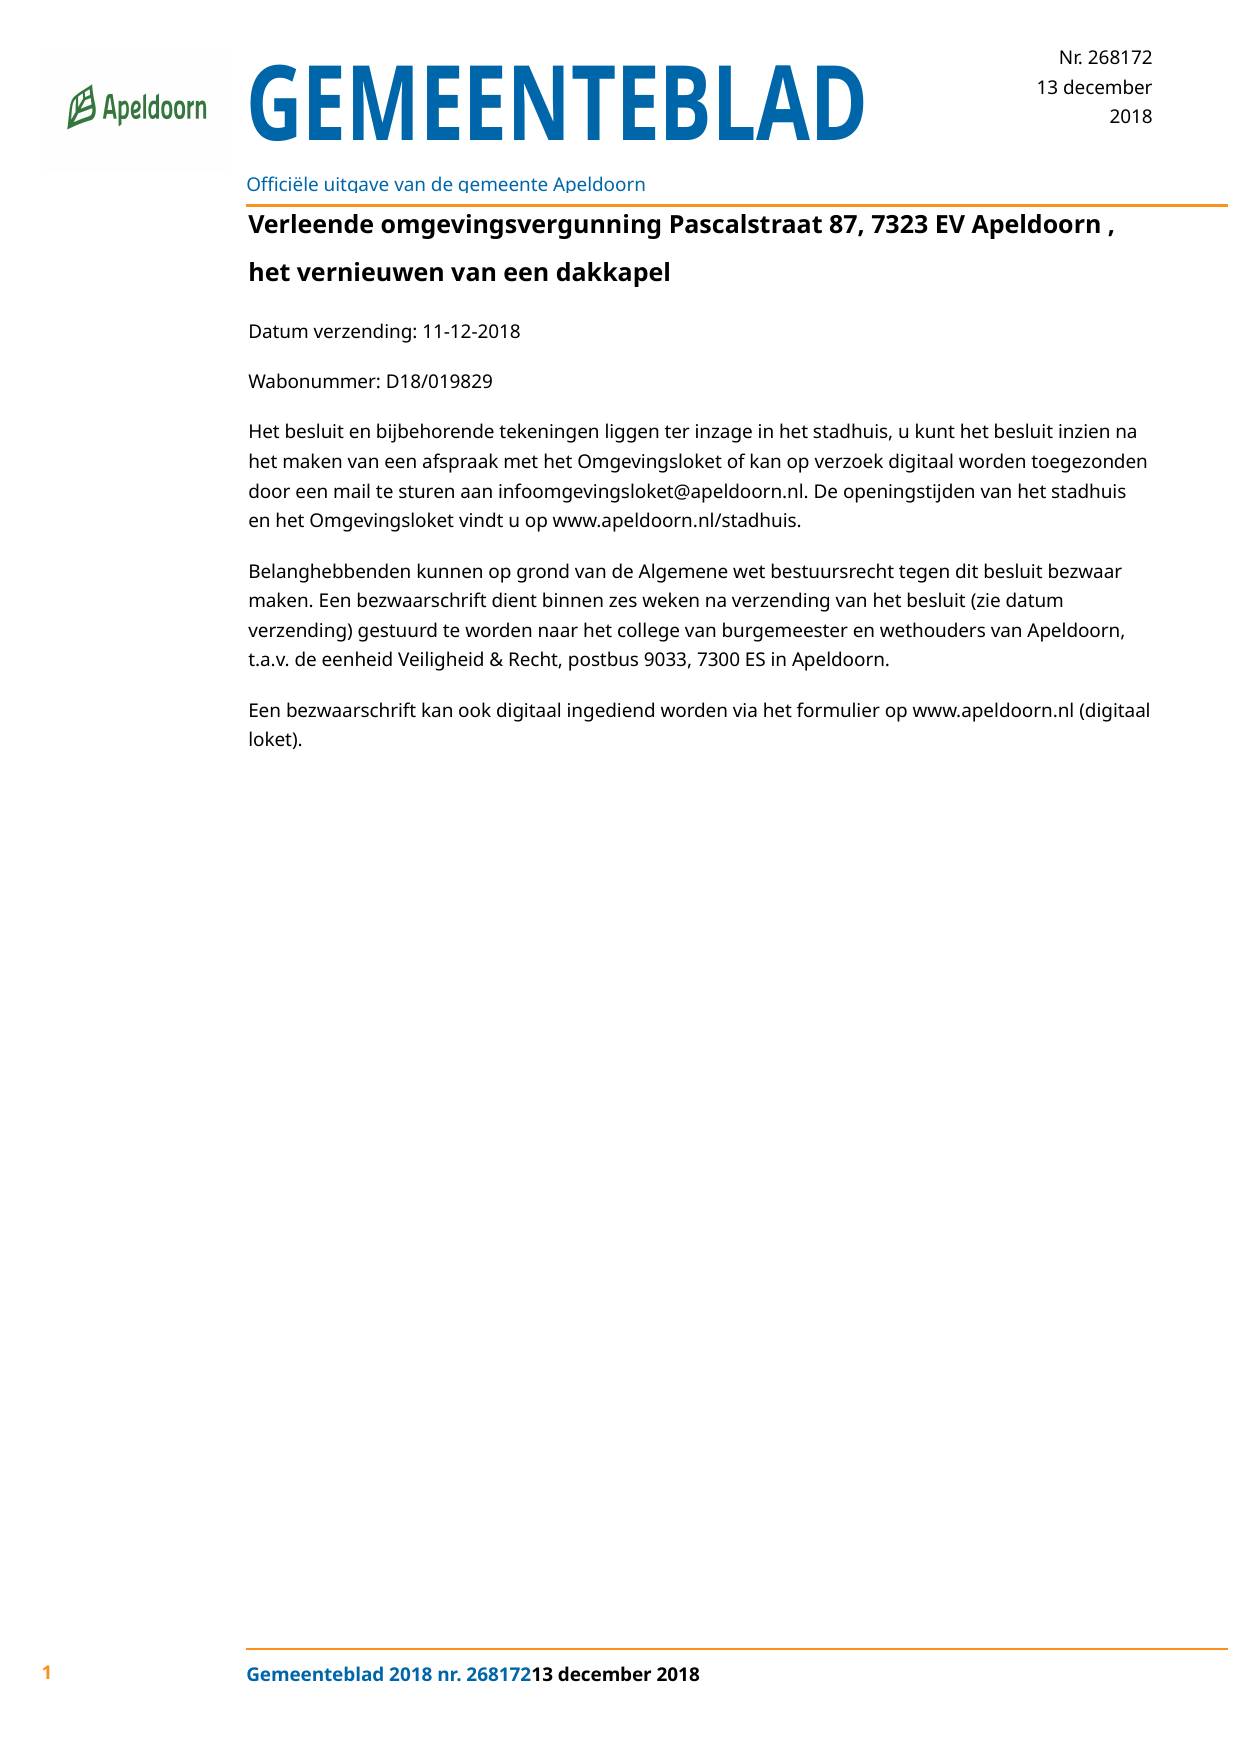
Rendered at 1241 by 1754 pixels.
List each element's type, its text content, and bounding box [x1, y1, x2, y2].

text Belanghebbenden kunnen op grond van de Algemene wet bestuursrecht tegen dit besluit bezwaar maken. Een bezwaarschrift dient binnen zes weken na verzending van het besluit (zie datum verzending) gestuurd te worden naar het college van burgemeester en wethouders van Apeldoorn, t.a.v. de eenheid Veiligheid & Recht, postbus 9033, 7300 ES in Apeldoorn. [248, 558, 1152, 672]
text Wabonummer: D18/019829 [248, 368, 1152, 394]
text Datum verzending: 11-12-2018 [248, 318, 1152, 344]
text Verleende omgevingsvergunning Pascalstraat 87, 7323 EV Apeldoorn , het vernieuwen van een dakkapel [248, 207, 1152, 288]
picture [41, 47, 231, 172]
text Het besluit en bijbehorende tekeningen liggen ter inzage in het stadhuis, u kunt het besluit inzien na het maken van een afspraak met het Omgevingsloket of kan op verzoek digitaal worden toegezonden door een mail te sturen aan infoomgevingsloket@apeldoorn.nl. De openingstijden van het stadhuis en het Omgevingsloket vindt u op www.apeldoorn.nl/stadhuis. [248, 419, 1152, 533]
text Een bezwaarschrift kan ook digitaal ingediend worden via het formulier op www.apeldoorn.nl (digitaal loket). [248, 697, 1152, 752]
